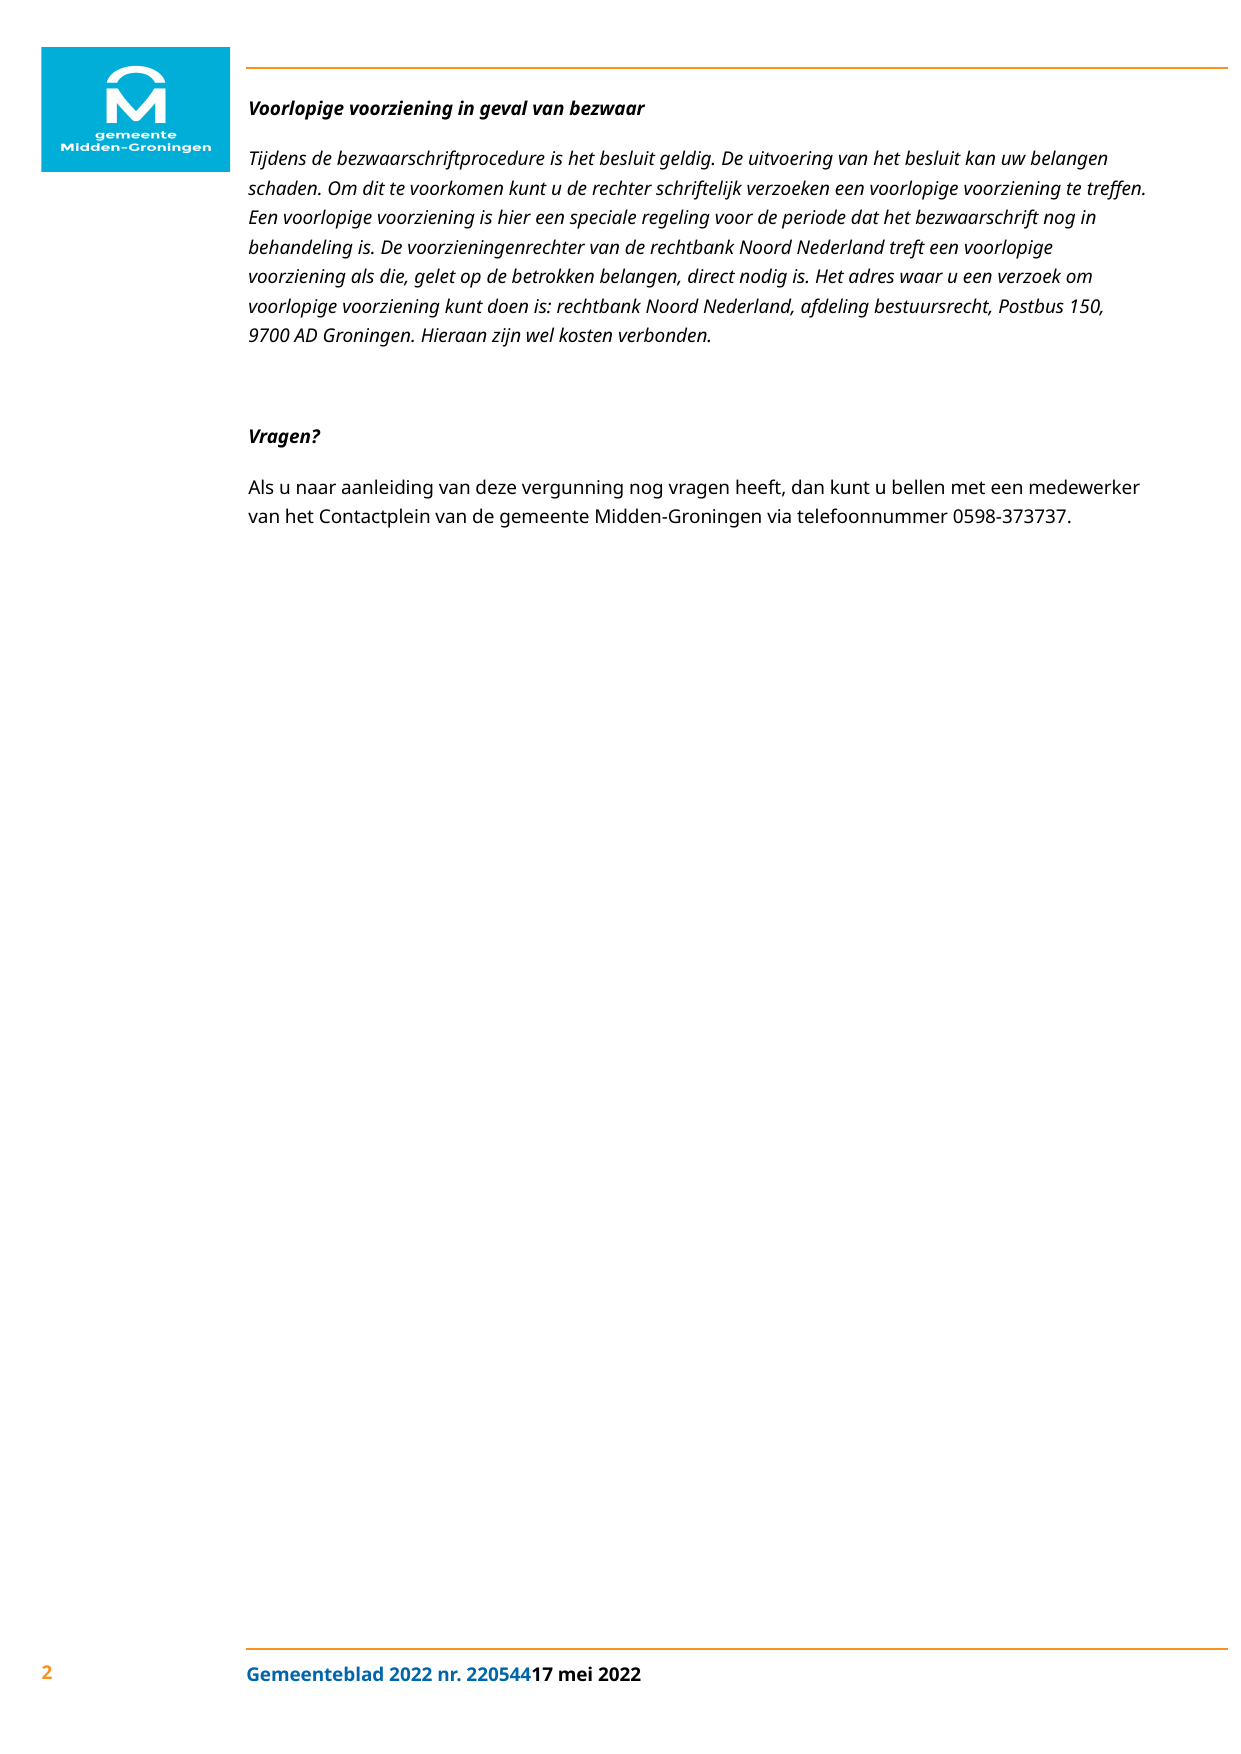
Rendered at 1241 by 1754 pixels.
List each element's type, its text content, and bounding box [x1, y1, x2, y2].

text Tijdens de bezwaarschriftprocedure is het besluit geldig. De uitvoering van het besluit kan uw belangen schaden. Om dit te voorkomen kunt u de rechter schriftelijk verzoeken een voorlopige voorziening te treffen. Een voorlopige voorziening is hier een speciale regeling voor de periode dat het bezwaarschrift nog in behandeling is. De voorzieningenrechter van de rechtbank Noord Nederland treft een voorlopige voorziening als die, gelet op de betrokken belangen, direct nodig is. Het adres waar u een verzoek om voorlopige voorziening kunt doen is: rechtbank Noord Nederland, afdeling bestuursrecht, Postbus 150, 9700 AD Groningen. Hieraan zijn wel kosten verbonden. [248, 145, 1152, 348]
text Voorlopige voorziening in geval van bezwaar [248, 95, 1152, 121]
text Als u naar aanleiding van deze vergunning nog vragen heeft, dan kunt u bellen met een medewerker van het Contactplein van de gemeente Midden-Groningen via telefoonnummer 0598-373737. [248, 474, 1152, 529]
picture [107, 89, 165, 122]
text Vragen? [248, 423, 1152, 449]
picture [108, 66, 164, 82]
picture [184, 146, 190, 153]
